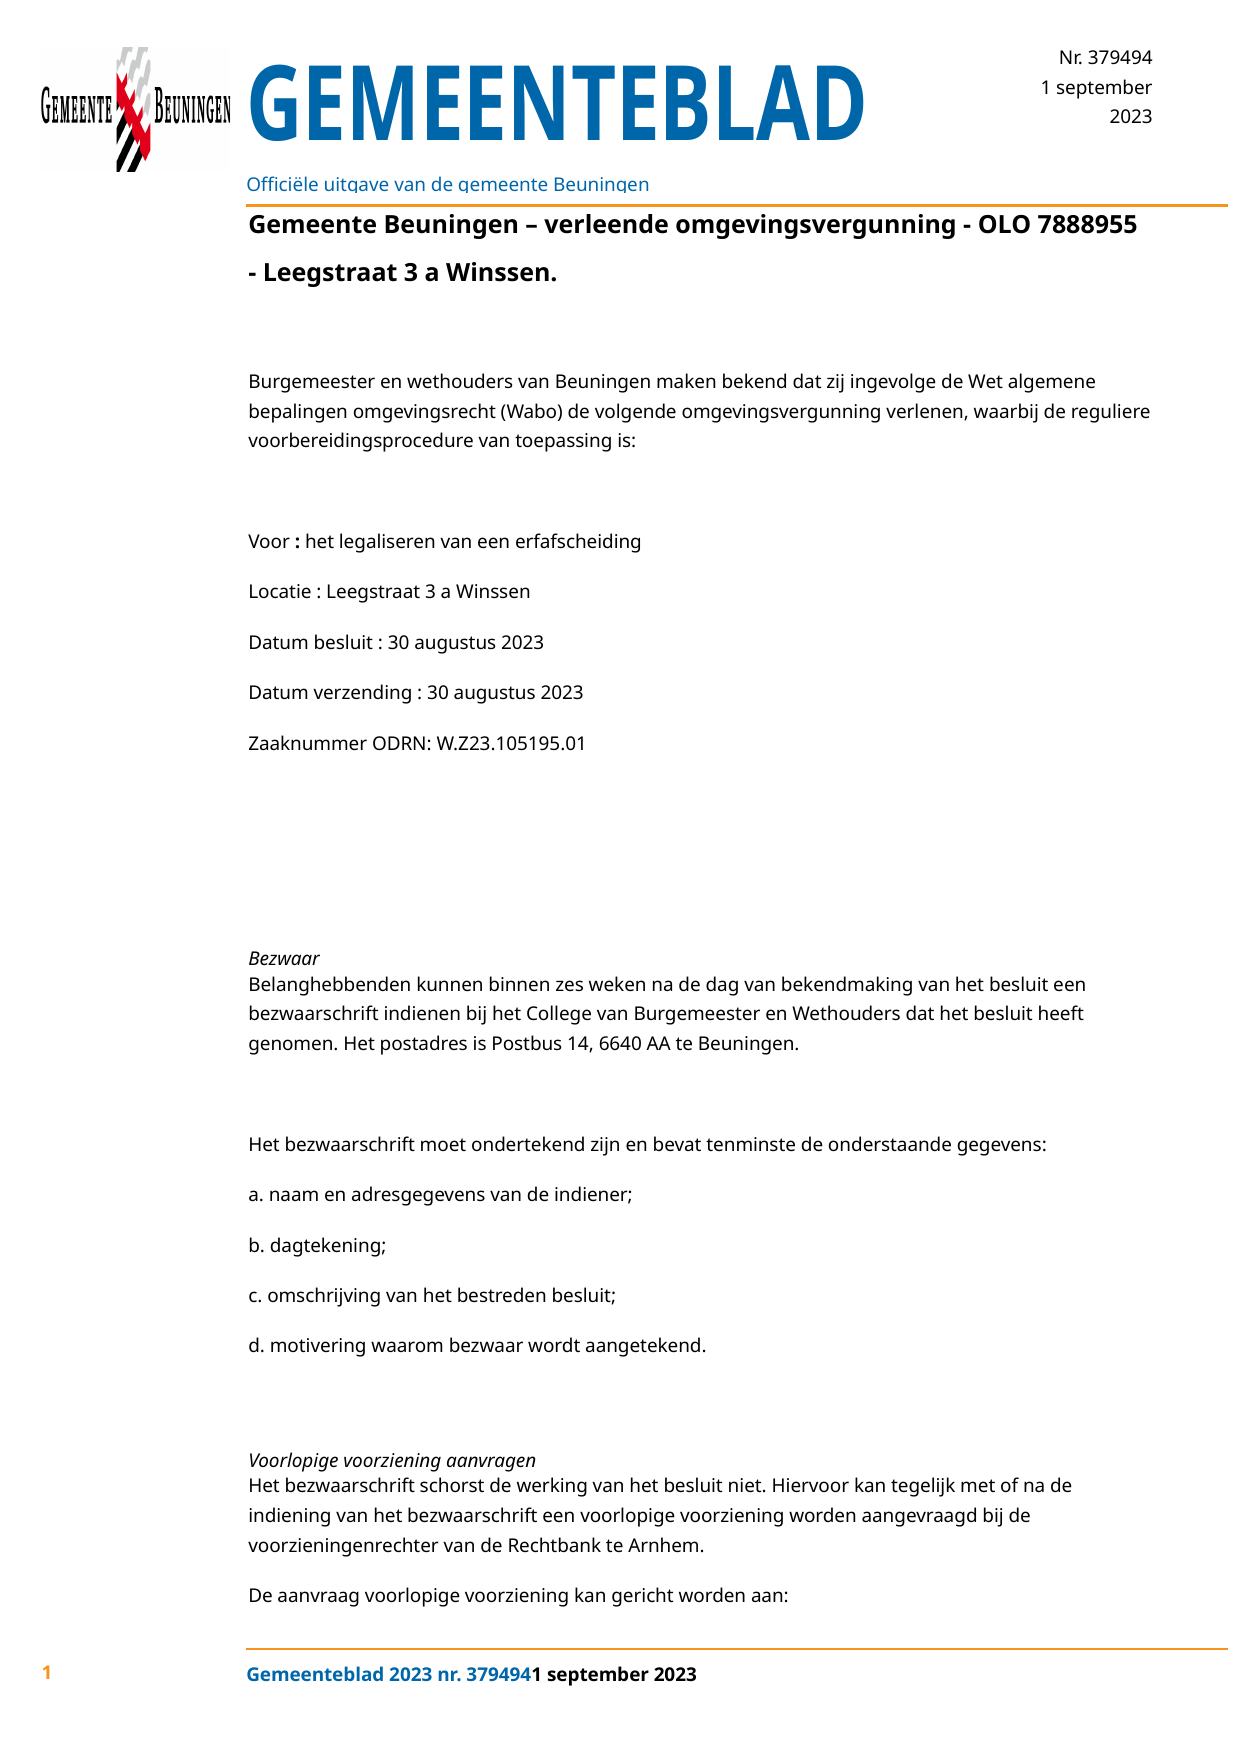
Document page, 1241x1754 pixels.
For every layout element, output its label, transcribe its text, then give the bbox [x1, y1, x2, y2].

text Locatie : Leegstraat 3 a Winssen [248, 579, 1152, 604]
text Belanghebbenden kunnen binnen zes weken na de dag van bekendmaking van het besluit een bezwaarschrift indienen bij het College van Burgemeester en Wethouders dat het besluit heeft genomen. Het postadres is Postbus 14, 6640 AA te Beuningen. [248, 971, 1152, 1056]
text Burgemeester en wethouders van Beuningen maken bekend dat zij ingevolge de Wet algemene bepalingen omgevingsrecht (Wabo) de volgende omgevingsvergunning verlenen, waarbij de reguliere voorbereidingsprocedure van toepassing is: [248, 368, 1152, 453]
text c. omschrijving van het bestreden besluit; [248, 1282, 1152, 1308]
text Voor : het legaliseren van een erfafscheiding [248, 528, 1152, 554]
text Zaaknummer ODRN: W.Z23.105195.01 [248, 730, 1152, 756]
text a. naam en adresgegevens van de indiener; [248, 1181, 1152, 1207]
text Het bezwaarschrift moet ondertekend zijn en bevat tenminste de onderstaande gegevens: [248, 1131, 1152, 1157]
text d. motivering waarom bezwaar wordt aangetekend. [248, 1333, 1152, 1358]
text Voorlopige voorziening aanvragen [248, 1447, 1152, 1473]
text b. dagtekening; [248, 1232, 1152, 1257]
text Datum verzending : 30 augustus 2023 [248, 679, 1152, 705]
text Gemeente Beuningen – verleende omgevingsvergunning - OLO 7888955 - Leegstraat 3 a Winssen. [248, 207, 1152, 288]
text De aanvraag voorlopige voorziening kan gericht worden aan: [248, 1582, 1152, 1608]
text Het bezwaarschrift schorst de werking van het besluit niet. Hiervoor kan tegelijk met of na de indiening van het bezwaarschrift een voorlopige voorziening worden aangevraagd bij de voorzieningenrechter van de Rechtbank te Arnhem. [248, 1473, 1152, 1558]
picture [41, 47, 231, 172]
text Bezwaar [248, 945, 1152, 971]
text Datum besluit : 30 augustus 2023 [248, 629, 1152, 655]
